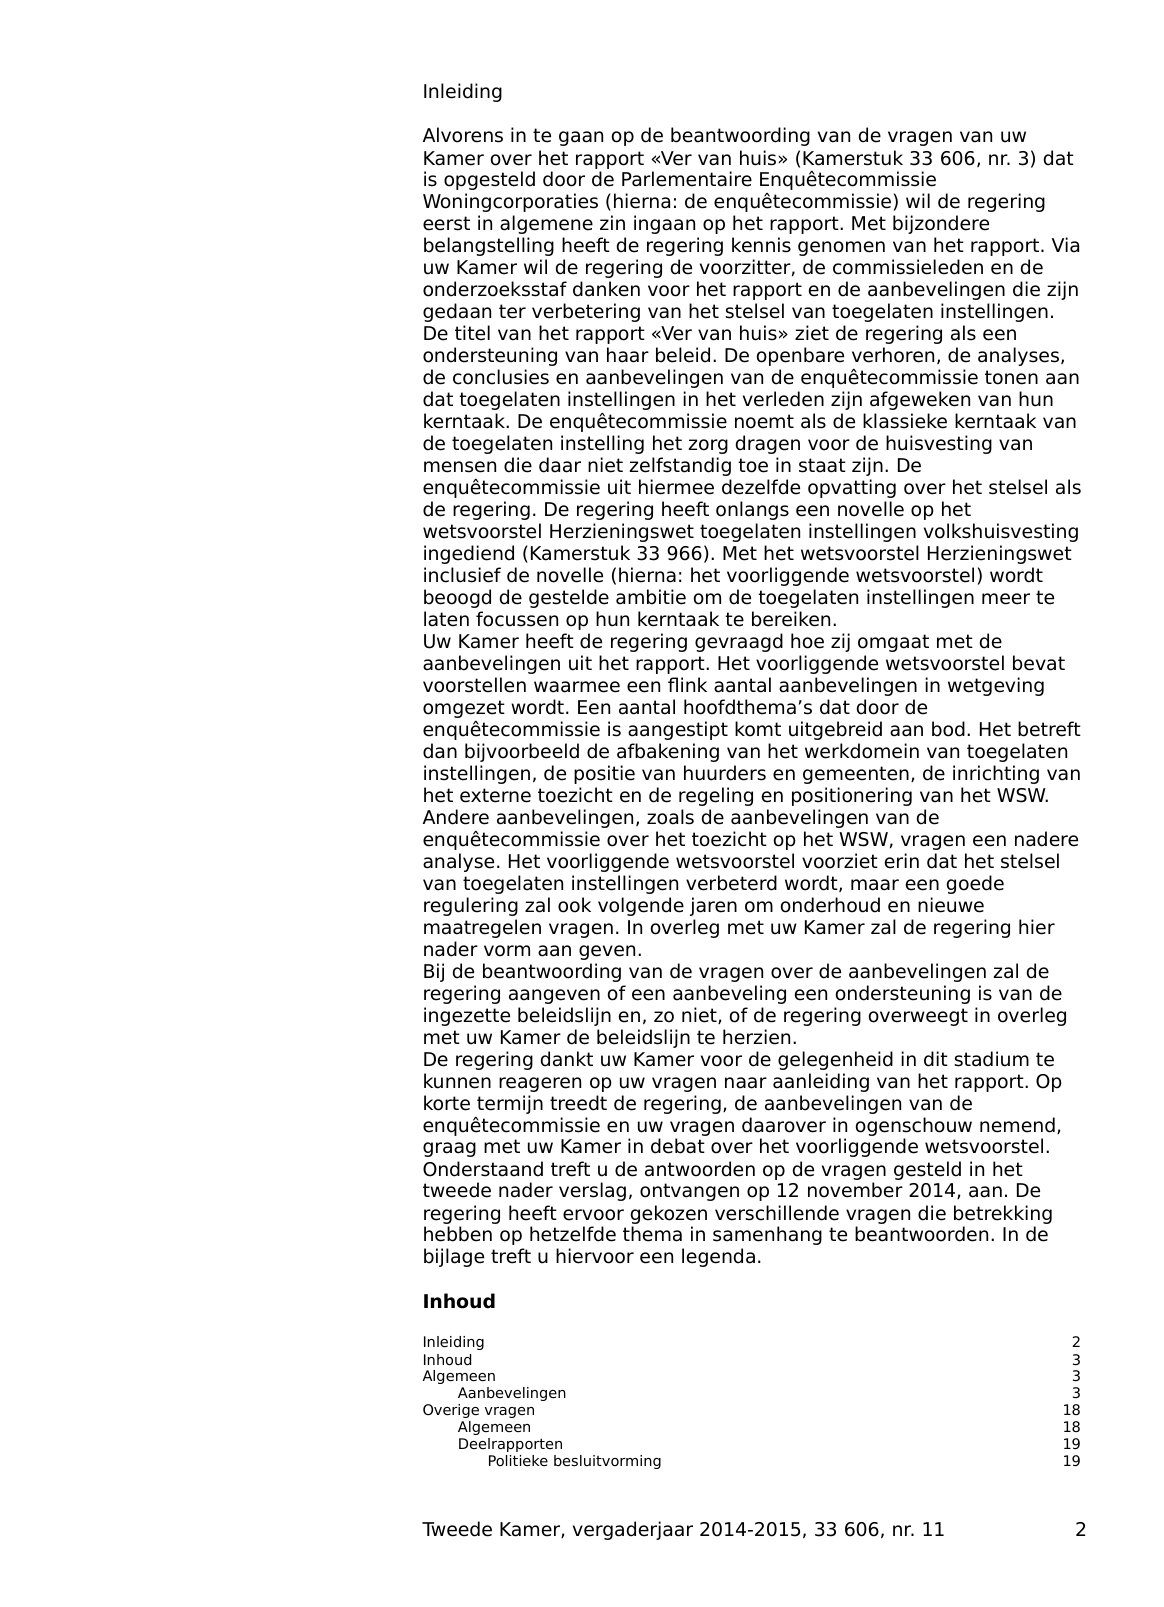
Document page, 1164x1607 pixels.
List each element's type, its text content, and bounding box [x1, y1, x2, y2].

text Uw Kamer heeft de regering gevraagd hoe zij omgaat met de aanbevelingen uit het rapport. Het voorliggende wetsvoorstel bevat voorstellen waarmee een flink aantal aanbevelingen in wetgeving omgezet wordt. Een aantal hoofdthema’s dat door de enquêtecommissie is aangestipt komt uitgebreid aan bod. Het betreft dan bijvoorbeeld de afbakening van het werkdomein van toegelaten instellingen, de positie van huurders en gemeenten, de inrichting van het externe toezicht en de regeling en positionering van het WSW. Andere aanbevelingen, zoals de aanbevelingen van de enquêtecommissie over het toezicht op het WSW, vragen een nadere analyse. Het voorliggende wetsvoorstel voorziet erin dat het stelsel van toegelaten instellingen verbeterd wordt, maar een goede regulering zal ook volgende jaren om onderhoud en nieuwe maatregelen vragen. In overleg met uw Kamer zal de regering hier nader vorm aan geven. [422, 631, 1087, 961]
table_cell [422, 1453, 452, 1470]
table_header Inleiding [422, 1334, 1013, 1351]
subtitle Inleiding [422, 81, 1087, 103]
table_cell 19 [1013, 1453, 1087, 1470]
text De regering dankt uw Kamer voor de gelegenheid in dit stadium te kunnen reageren op uw vragen naar aanleiding van het rapport. Op korte termijn treedt de regering, de aanbevelingen van de enquêtecommissie en uw vragen daarover in ogenschouw nemend, graag met uw Kamer in debat over het voorliggende wetsvoorstel. [422, 1048, 1087, 1158]
table_cell 19 [1013, 1436, 1087, 1453]
table_cell [422, 1385, 452, 1402]
table_cell [452, 1453, 481, 1470]
table_cell Algemeen [452, 1419, 1013, 1436]
table_header 2 [1013, 1334, 1087, 1351]
subtitle Inhoud [422, 1291, 1087, 1312]
table_cell Politieke besluitvorming [481, 1453, 1013, 1470]
table_cell Algemeen [422, 1368, 1013, 1385]
table_cell Deelrapporten [452, 1436, 1013, 1453]
table_cell Aanbevelingen [452, 1385, 1013, 1402]
text Bij de beantwoording van de vragen over de aanbevelingen zal de regering aangeven of een aanbeveling een ondersteuning is van de ingezette beleidslijn en, zo niet, of de regering overweegt in overleg met uw Kamer de beleidslijn te herzien. [422, 961, 1087, 1048]
table_cell 3 [1013, 1368, 1087, 1385]
table_cell [422, 1419, 452, 1436]
text Onderstaand treft u de antwoorden op de vragen gesteld in het tweede nader verslag, ontvangen op 12 november 2014, aan. De regering heeft ervoor gekozen verschillende vragen die betrekking hebben op hetzelfde thema in samenhang te beantwoorden. In de bijlage treft u hiervoor een legenda. [422, 1158, 1087, 1268]
table_cell 18 [1013, 1402, 1087, 1419]
table_cell 18 [1013, 1419, 1087, 1436]
table_cell 3 [1013, 1385, 1087, 1402]
text De titel van het rapport «Ver van huis» ziet de regering als een ondersteuning van haar beleid. De openbare verhoren, de analyses, de conclusies en aanbevelingen van de enquêtecommissie tonen aan dat toegelaten instellingen in het verleden zijn afgeweken van hun kerntaak. De enquêtecommissie noemt als de klassieke kerntaak van de toegelaten instelling het zorg dragen voor de huisvesting van mensen die daar niet zelfstandig toe in staat zijn. De enquêtecommissie uit hiermee dezelfde opvatting over het stelsel als de regering. De regering heeft onlangs een novelle op het wetsvoorstel Herzieningswet toegelaten instellingen volkshuisvesting ingediend (Kamerstuk 33 966). Met het wetsvoorstel Herzieningswet inclusief de novelle (hierna: het voorliggende wetsvoorstel) wordt beoogd de gestelde ambitie om de toegelaten instellingen meer te laten focussen op hun kerntaak te bereiken. [422, 323, 1087, 631]
table_cell Overige vragen [422, 1402, 1013, 1419]
table_cell 3 [1013, 1351, 1087, 1368]
table_cell [422, 1436, 452, 1453]
table_cell Inhoud [422, 1351, 1013, 1368]
text Alvorens in te gaan op de beantwoording van de vragen van uw Kamer over het rapport «Ver van huis» (Kamerstuk 33 606, nr. 3) dat is opgesteld door de Parlementaire Enquêtecommissie Woningcorporaties (hierna: de enquêtecommissie) wil de regering eerst in algemene zin ingaan op het rapport. Met bijzondere belangstelling heeft de regering kennis genomen van het rapport. Via uw Kamer wil de regering de voorzitter, de commissieleden en de onderzoeksstaf danken voor het rapport en de aanbevelingen die zijn gedaan ter verbetering van het stelsel van toegelaten instellingen. [422, 125, 1087, 323]
